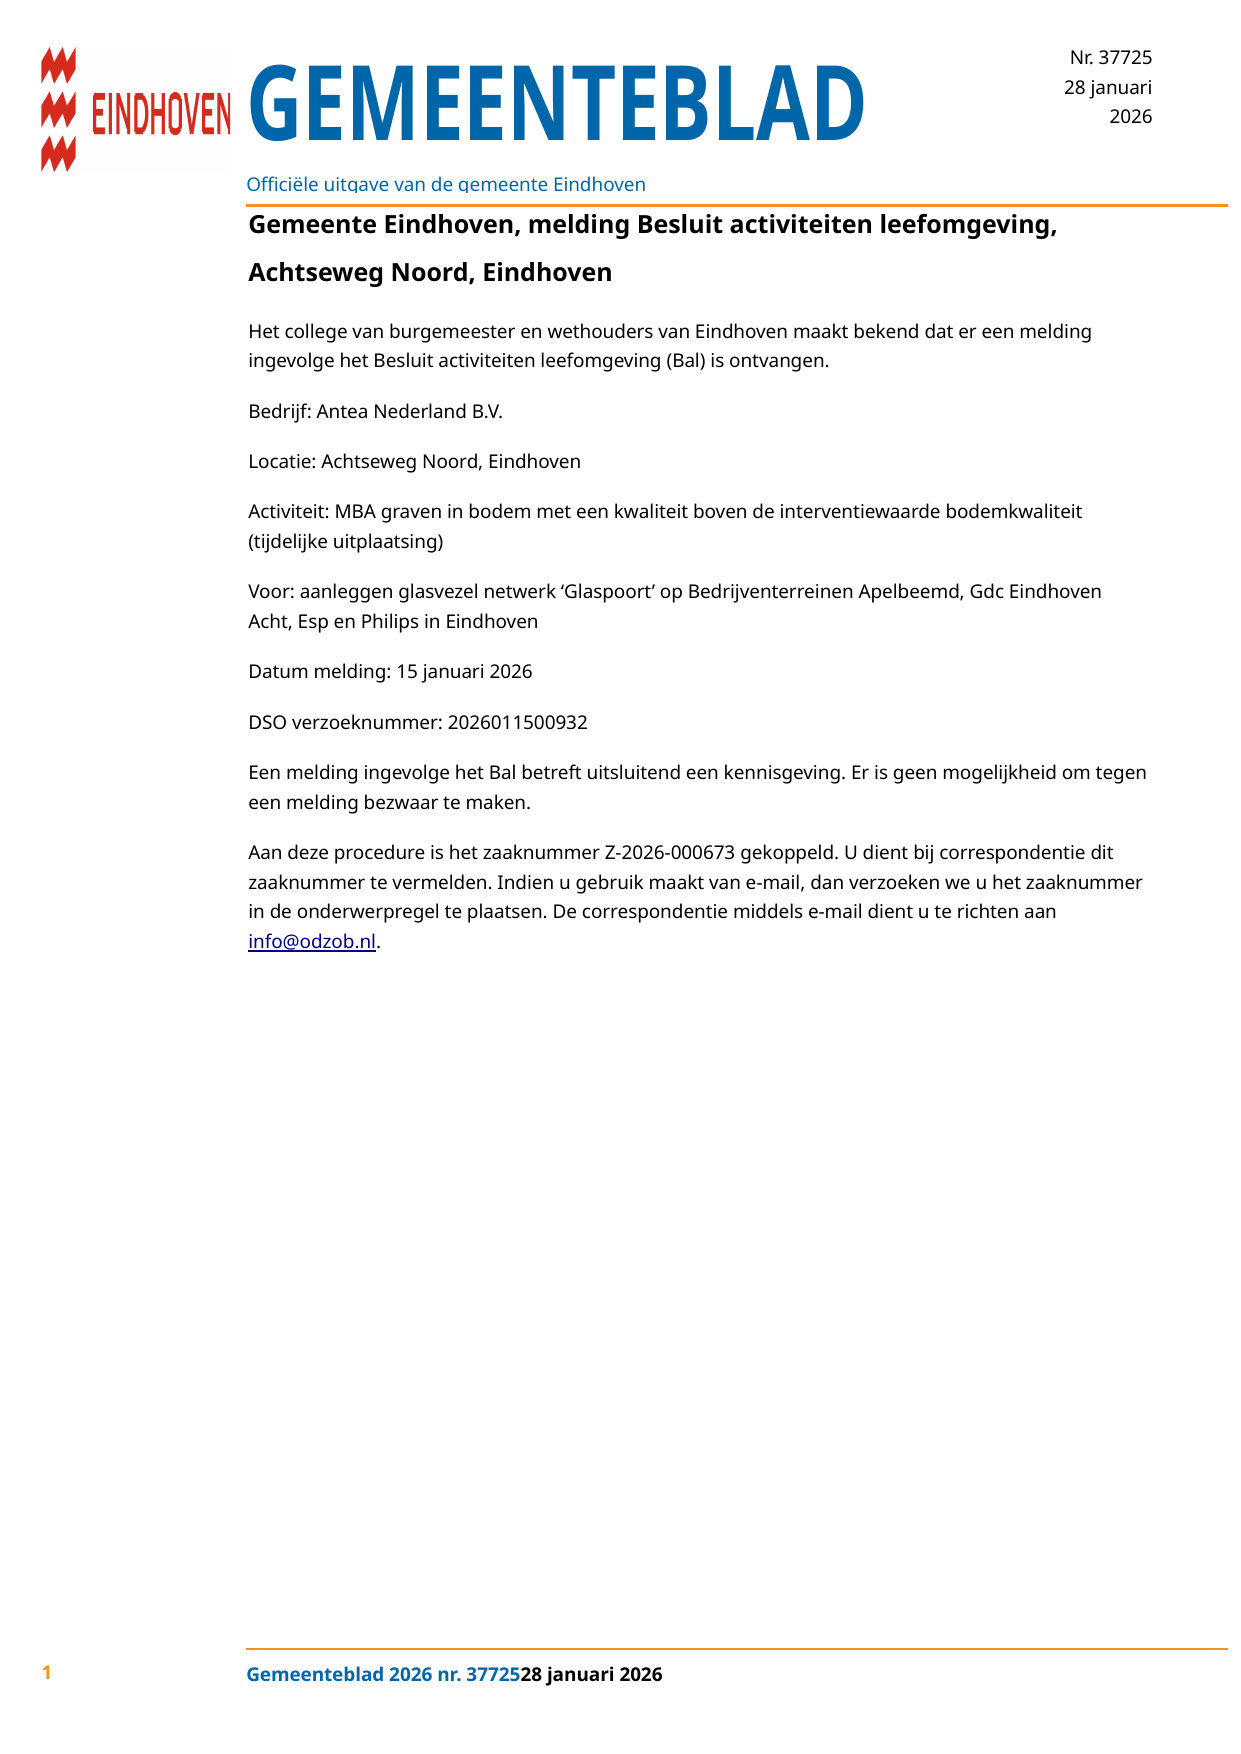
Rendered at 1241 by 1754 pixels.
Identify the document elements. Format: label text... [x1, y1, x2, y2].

text Datum melding: 15 januari 2026 [248, 659, 1152, 684]
text Bedrijf: Antea Nederland B.V. [248, 398, 1152, 424]
text Gemeente Eindhoven, melding Besluit activiteiten leefomgeving, Achtseweg Noord, Eindhoven [248, 207, 1152, 288]
text Aan deze procedure is het zaaknummer Z-2026-000673 gekoppeld. U dient bij correspondentie dit zaaknummer te vermelden. Indien u gebruik maakt van e-mail, dan verzoeken we u het zaaknummer in de onderwerpregel te plaatsen. De correspondentie middels e-mail dient u te richten aan info@odzob.nl. [248, 839, 1152, 954]
text DSO verzoeknummer: 2026011500932 [248, 709, 1152, 735]
picture [41, 47, 231, 172]
text Het college van burgemeester en wethouders van Eindhoven maakt bekend dat er een melding ingevolge het Besluit activiteiten leefomgeving (Bal) is ontvangen. [248, 318, 1152, 373]
text Locatie: Achtseweg Noord, Eindhoven [248, 448, 1152, 474]
text Een melding ingevolge het Bal betreft uitsluitend een kennisgeving. Er is geen mogelijkheid om tegen een melding bezwaar te maken. [248, 759, 1152, 815]
text Activiteit: MBA graven in bodem met een kwaliteit boven de interventiewaarde bodemkwaliteit (tijdelijke uitplaatsing) [248, 499, 1152, 554]
text Voor: aanleggen glasvezel netwerk ‘Glaspoort’ op Bedrijventerreinen Apelbeemd, Gdc Eindhoven Acht, Esp en Philips in Eindhoven [248, 579, 1152, 634]
